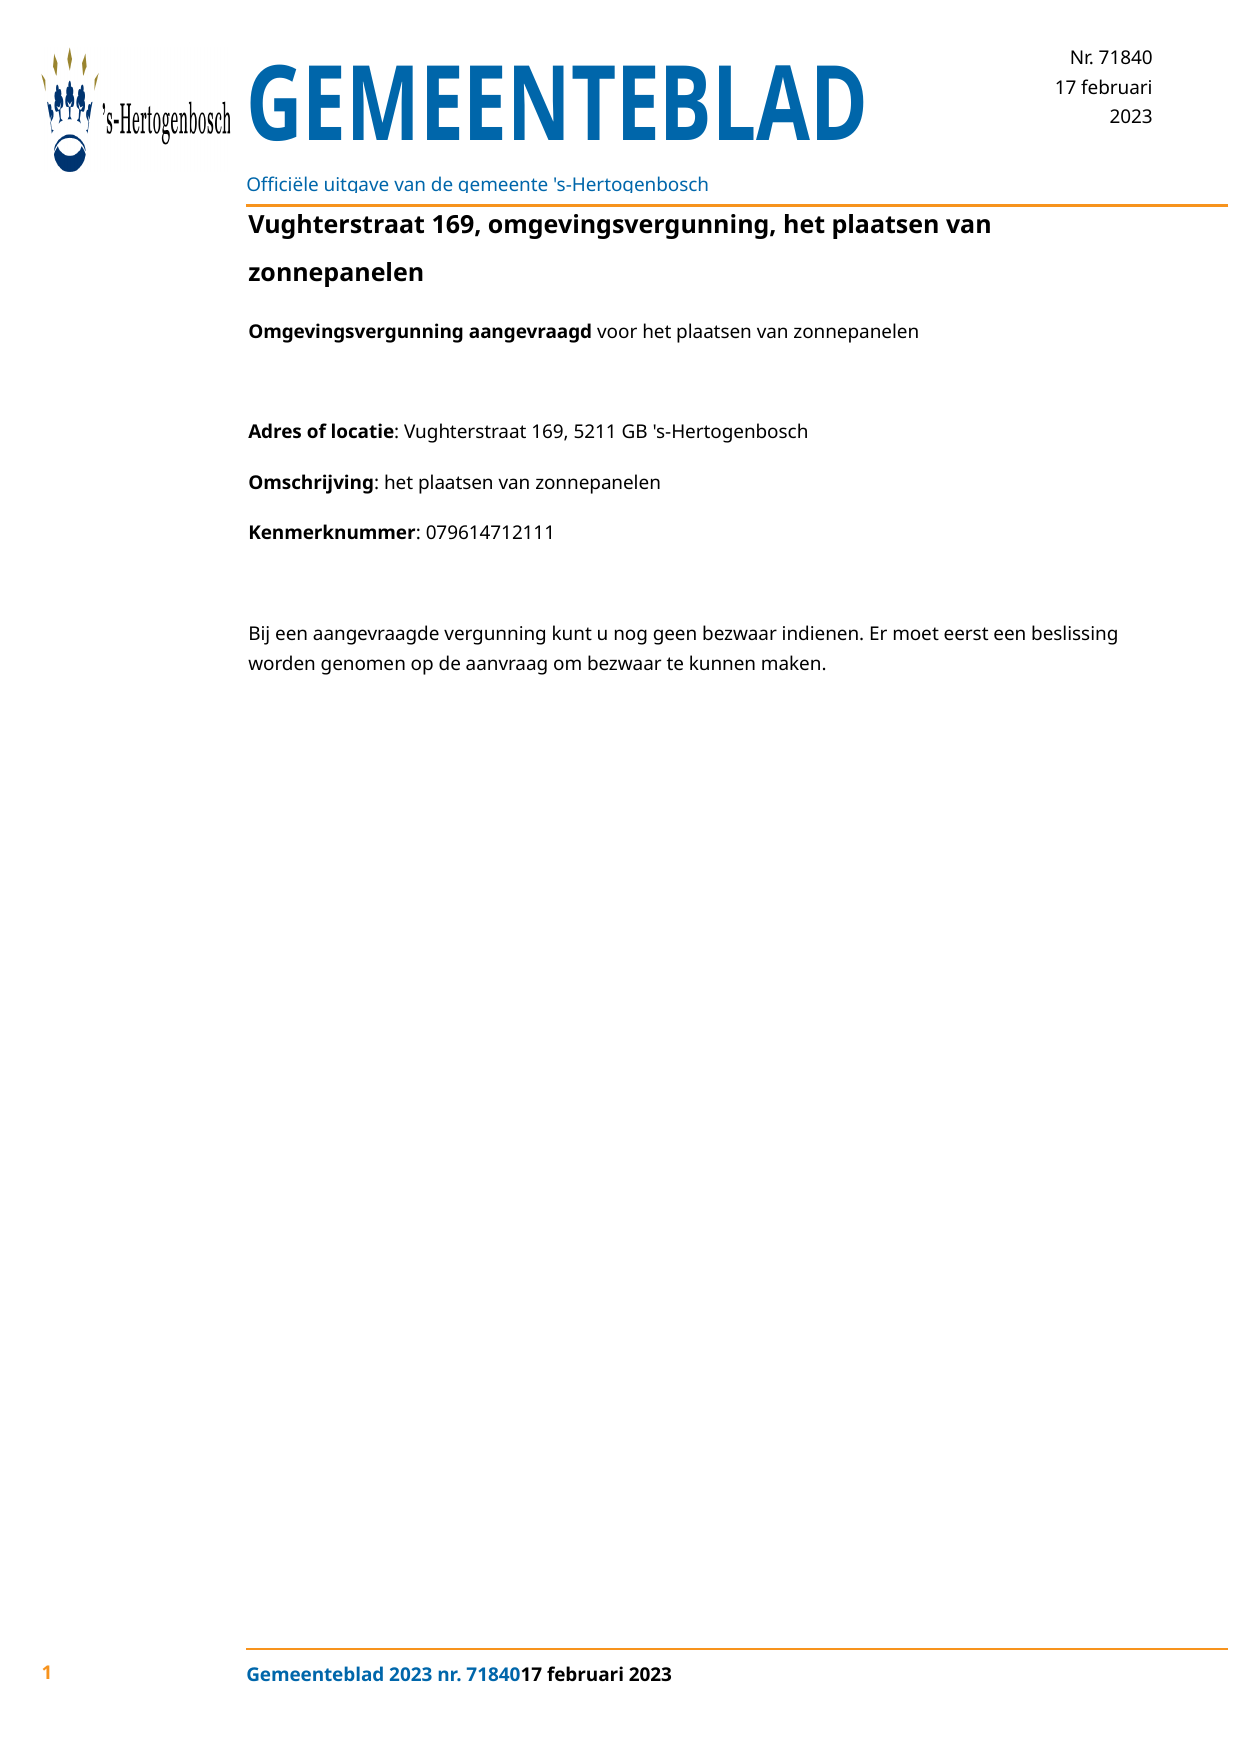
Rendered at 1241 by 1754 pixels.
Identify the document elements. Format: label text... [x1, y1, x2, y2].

text Omgevingsvergunning aangevraagd voor het plaatsen van zonnepanelen [248, 318, 1152, 344]
picture [41, 47, 231, 172]
text Adres of locatie: Vughterstraat 169, 5211 GB 's-Hertogenbosch [248, 419, 1152, 444]
text Kenmerknummer: 079614712111 [248, 519, 1152, 545]
text Vughterstraat 169, omgevingsvergunning, het plaatsen van zonnepanelen [248, 207, 1152, 288]
text Bij een aangevraagde vergunning kunt u nog geen bezwaar indienen. Er moet eerst een beslissing worden genomen op de aanvraag om bezwaar te kunnen maken. [248, 620, 1152, 676]
text Omschrijving: het plaatsen van zonnepanelen [248, 469, 1152, 495]
